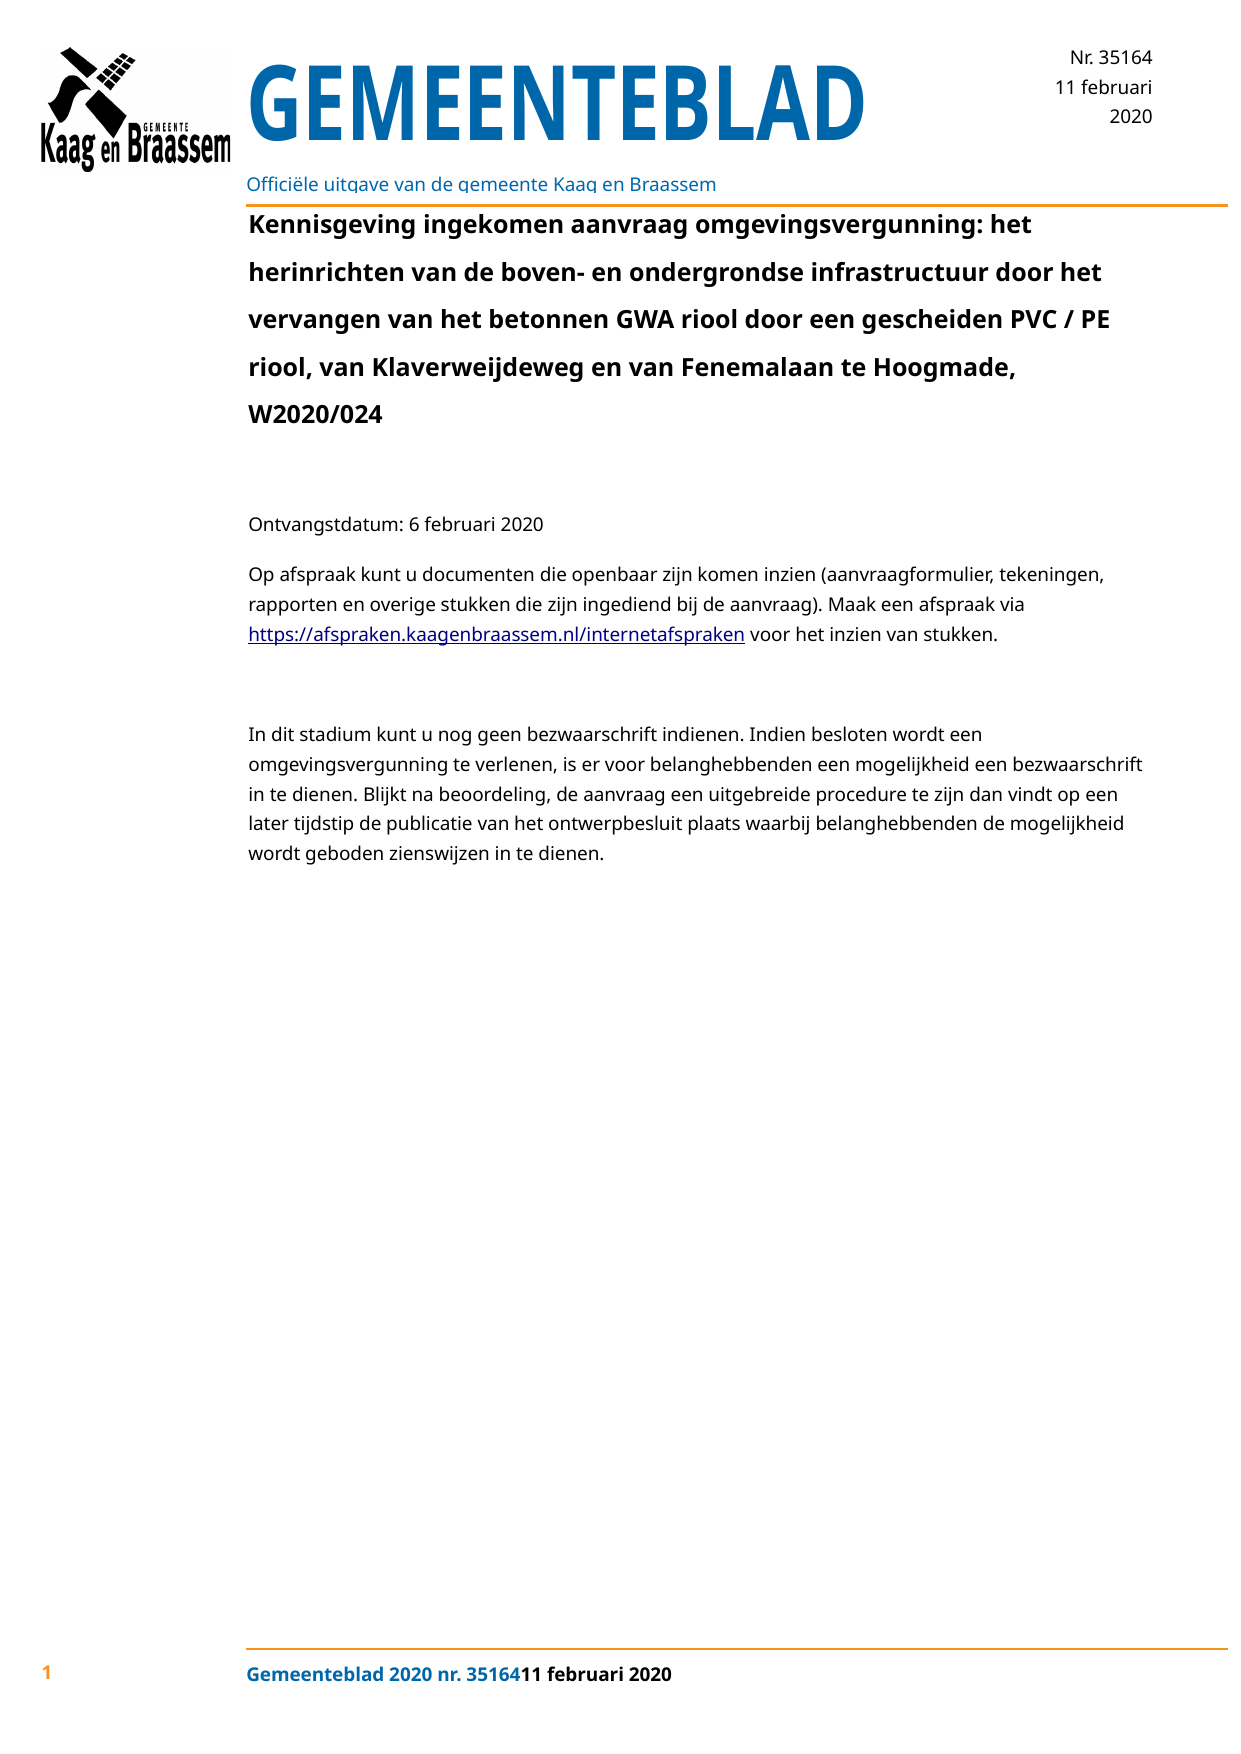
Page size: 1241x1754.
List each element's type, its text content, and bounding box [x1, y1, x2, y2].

text Kennisgeving ingekomen aanvraag omgevingsvergunning: het herinrichten van de boven- en ondergrondse infrastructuur door het vervangen van het betonnen GWA riool door een gescheiden PVC / PE riool, van Klaverweijdeweg en van Fenemalaan te Hoogmade, W2020/024 [248, 207, 1152, 431]
text Op afspraak kunt u documenten die openbaar zijn komen inzien (aanvraagformulier, tekeningen, rapporten en overige stukken die zijn ingediend bij de aanvraag). Maak een afspraak via https://afspraken.kaagenbraassem.nl/internetafspraken voor het inzien van stukken. [248, 562, 1152, 646]
text Ontvangstdatum: 6 februari 2020 [248, 511, 1152, 537]
picture [41, 47, 231, 172]
text In dit stadium kunt u nog geen bezwaarschrift indienen. Indien besloten wordt een omgevingsvergunning te verlenen, is er voor belanghebbenden een mogelijkheid een bezwaarschrift in te dienen. Blijkt na beoordeling, de aanvraag een uitgebreide procedure te zijn dan vindt op een later tijdstip de publicatie van het ontwerpbesluit plaats waarbij belanghebbenden de mogelijkheid wordt geboden zienswijzen in te dienen. [248, 722, 1152, 866]
